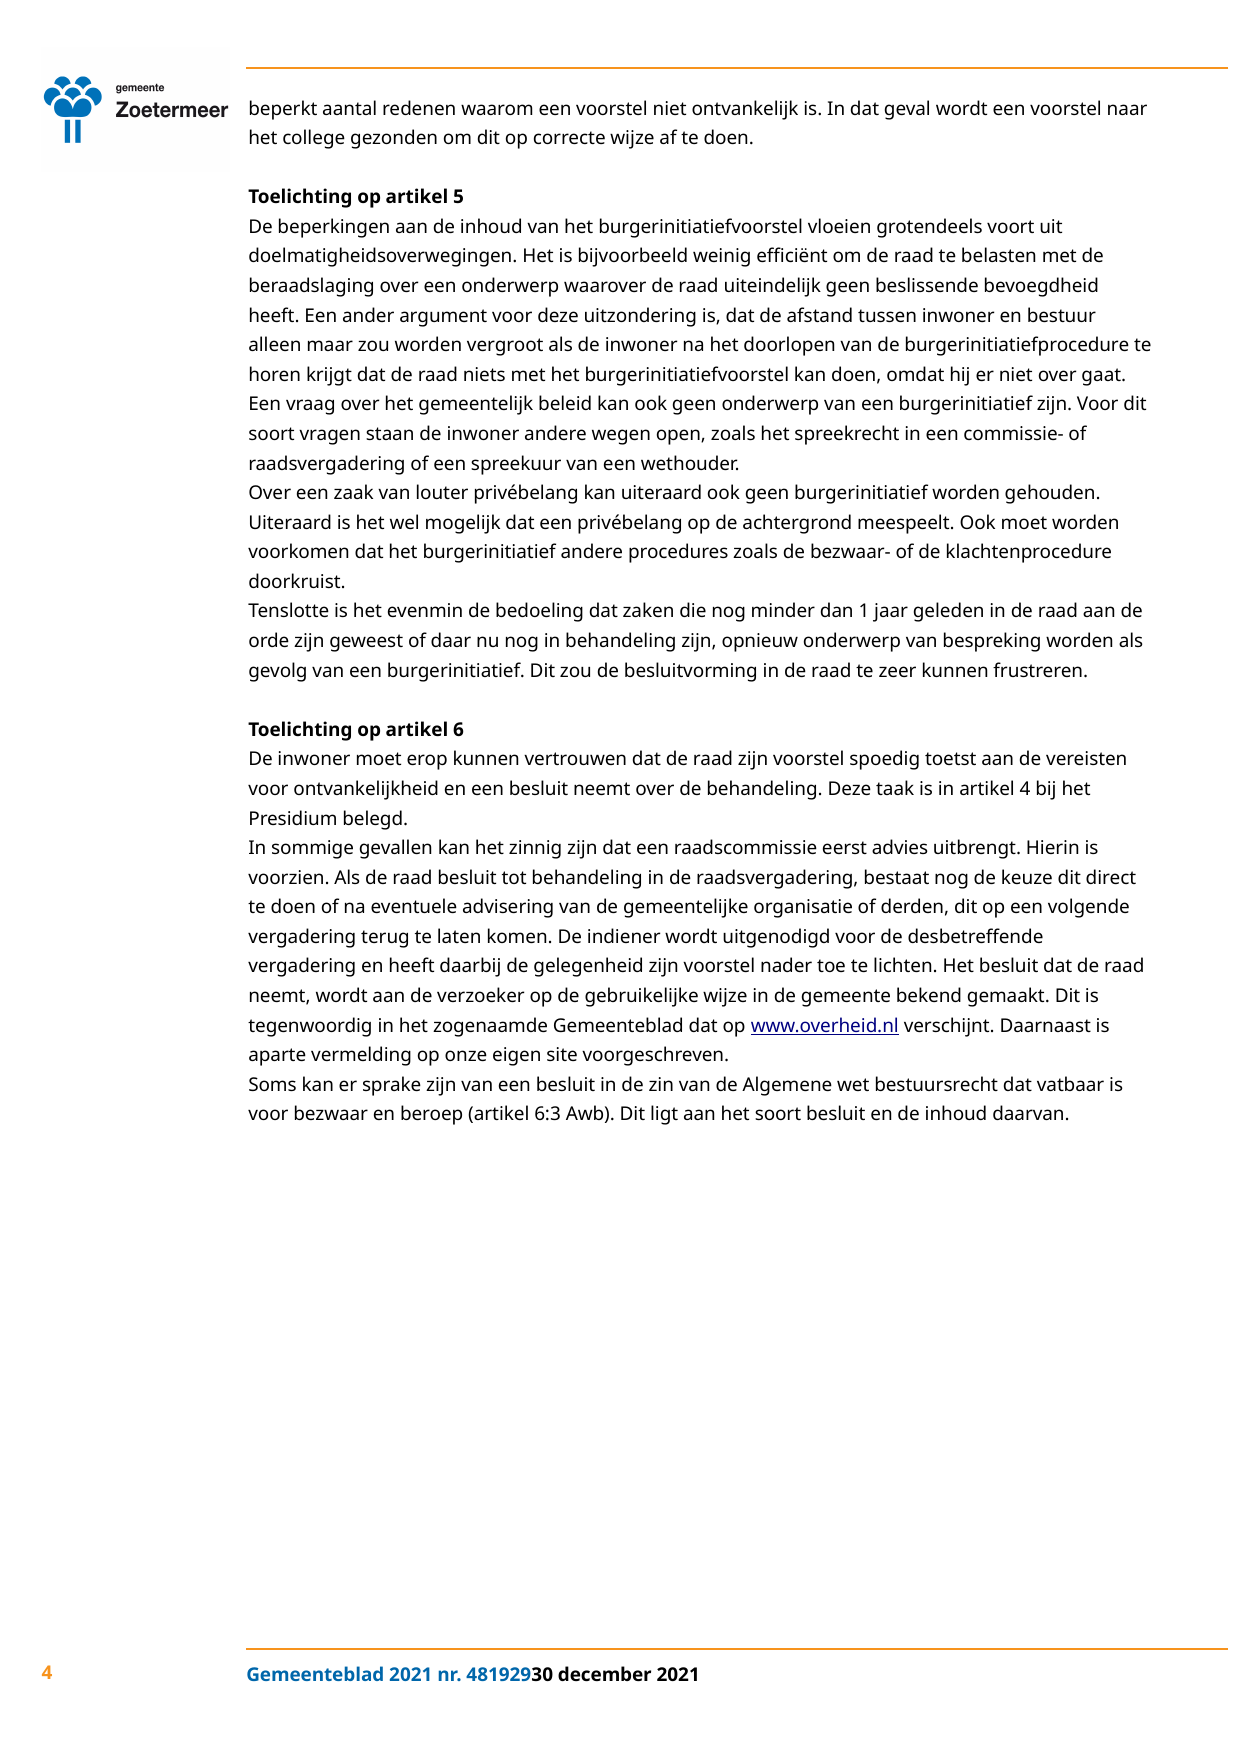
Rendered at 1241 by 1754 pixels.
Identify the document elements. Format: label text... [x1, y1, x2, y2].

text Tenslotte is het evenmin de bedoeling dat zaken die nog minder dan 1 jaar geleden in de raad aan de orde zijn geweest of daar nu nog in behandeling zijn, opnieuw onderwerp van bespreking worden als gevolg van een burgerinitiatief. Dit zou de besluitvorming in de raad te zeer kunnen frustreren. [248, 598, 1152, 683]
picture [41, 47, 231, 172]
text beperkt aantal redenen waarom een voorstel niet ontvankelijk is. In dat geval wordt een voorstel naar het college gezonden om dit op correcte wijze af te doen. [248, 95, 1152, 150]
text Toelichting op artikel 6 [248, 716, 1152, 742]
text Toelichting op artikel 5 [248, 183, 1152, 209]
text Een vraag over het gemeentelijk beleid kan ook geen onderwerp van een burgerinitiatief zijn. Voor dit soort vragen staan de inwoner andere wegen open, zoals het spreekrecht in een commissie- of raadsvergadering of een spreekuur van een wethouder. [248, 391, 1152, 476]
text De inwoner moet erop kunnen vertrouwen dat de raad zijn voorstel spoedig toetst aan de vereisten voor ontvankelijkheid en een besluit neemt over de behandeling. Deze taak is in artikel 4 bij het Presidium belegd. [248, 746, 1152, 831]
text Over een zaak van louter privébelang kan uiteraard ook geen burgerinitiatief worden gehouden. Uiteraard is het wel mogelijk dat een privébelang op de achtergrond meespeelt. Ook moet worden voorkomen dat het burgerinitiatief andere procedures zoals de bezwaar- of de klachtenprocedure doorkruist. [248, 479, 1152, 594]
text In sommige gevallen kan het zinnig zijn dat een raadscommissie eerst advies uitbrengt. Hierin is voorzien. Als de raad besluit tot behandeling in de raadsvergadering, bestaat nog de keuze dit direct te doen of na eventuele advisering van de gemeentelijke organisatie of derden, dit op een volgende vergadering terug te laten komen. De indiener wordt uitgenodigd voor de desbetreffende vergadering en heeft daarbij de gelegenheid zijn voorstel nader toe te lichten. Het besluit dat de raad neemt, wordt aan de verzoeker op de gebruikelijke wijze in de gemeente bekend gemaakt. Dit is tegenwoordig in het zogenaamde Gemeenteblad dat op www.overheid.nl verschijnt. Daarnaast is aparte vermelding op onze eigen site voorgeschreven. [248, 834, 1152, 1067]
text De beperkingen aan de inhoud van het burgerinitiatiefvoorstel vloeien grotendeels voort uit doelmatigheidsoverwegingen. Het is bijvoorbeeld weinig efficiënt om de raad te belasten met de beraadslaging over een onderwerp waarover de raad uiteindelijk geen beslissende bevoegdheid heeft. Een ander argument voor deze uitzondering is, dat de afstand tussen inwoner en bestuur alleen maar zou worden vergroot als de inwoner na het doorlopen van de burgerinitiatiefprocedure te horen krijgt dat de raad niets met het burgerinitiatiefvoorstel kan doen, omdat hij er niet over gaat. [248, 213, 1152, 387]
text Soms kan er sprake zijn van een besluit in de zin van de Algemene wet bestuursrecht dat vatbaar is voor bezwaar en beroep (artikel 6:3 Awb). Dit ligt aan het soort besluit en de inhoud daarvan. [248, 1071, 1152, 1126]
